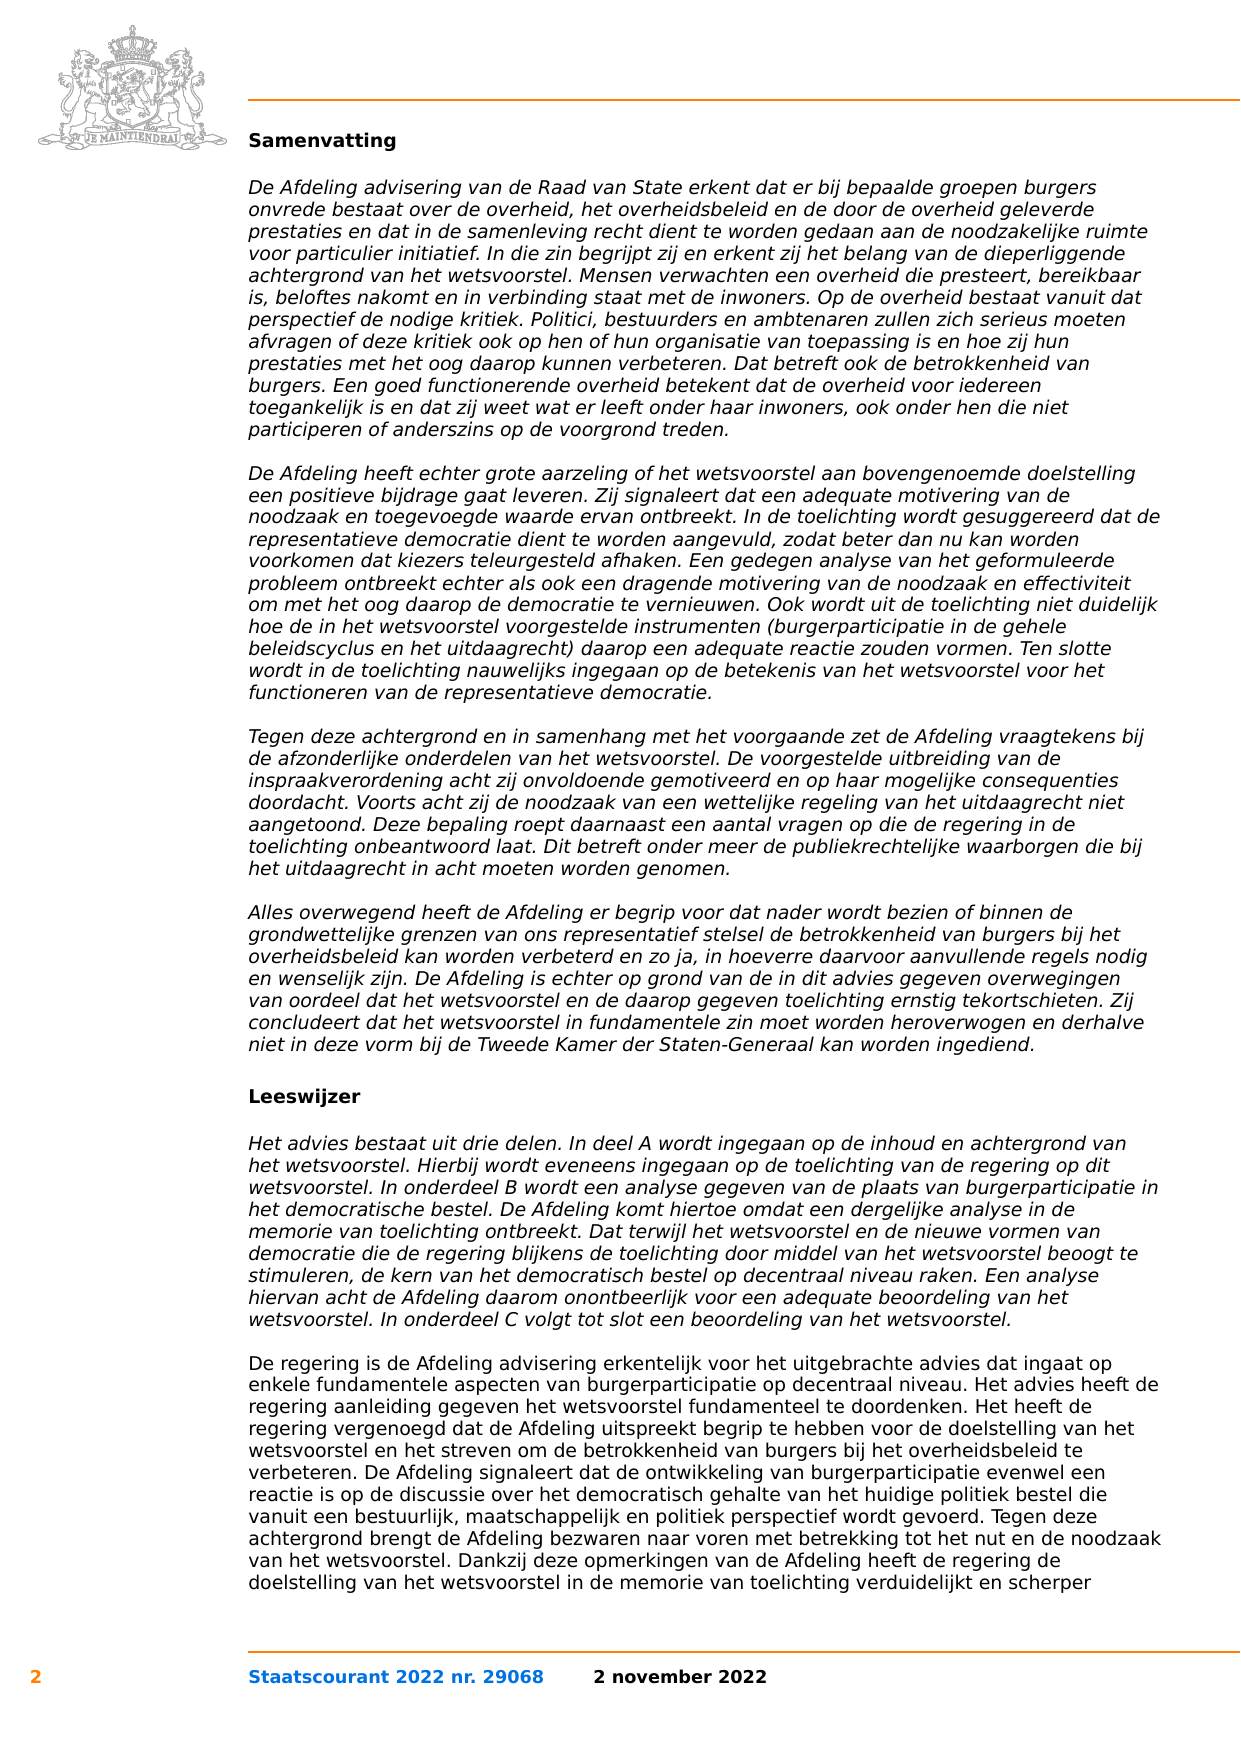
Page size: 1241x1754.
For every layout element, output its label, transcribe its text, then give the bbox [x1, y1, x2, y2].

text Het advies bestaat uit drie delen. In deel A wordt ingegaan op de inhoud en achtergrond van het wetsvoorstel. Hierbij wordt eveneens ingegaan op de toelichting van de regering op dit wetsvoorstel. In onderdeel B wordt een analyse gegeven van de plaats van burgerparticipatie in het democratische bestel. De Afdeling komt hiertoe omdat een dergelijke analyse in de memorie van toelichting ontbreekt. Dat terwijl het wetsvoorstel en de nieuwe vormen van democratie die de regering blijkens de toelichting door middel van het wetsvoorstel beoogt te stimuleren, de kern van het democratisch bestel op decentraal niveau raken. Een analyse hiervan acht de Afdeling daarom onontbeerlijk voor een adequate beoordeling van het wetsvoorstel. In onderdeel C volgt tot slot een beoordeling van het wetsvoorstel. [248, 1133, 1163, 1331]
subtitle Leeswijzer [248, 1086, 1163, 1108]
text De Afdeling heeft echter grote aarzeling of het wetsvoorstel aan bovengenoemde doelstelling een positieve bijdrage gaat leveren. Zij signaleert dat een adequate motivering van de noodzaak en toegevoegde waarde ervan ontbreekt. In de toelichting wordt gesuggereerd dat de representatieve democratie dient te worden aangevuld, zodat beter dan nu kan worden voorkomen dat kiezers teleurgesteld afhaken. Een gedegen analyse van het geformuleerde probleem ontbreekt echter als ook een dragende motivering van de noodzaak en effectiviteit om met het oog daarop de democratie te vernieuwen. Ook wordt uit de toelichting niet duidelijk hoe de in het wetsvoorstel voorgestelde instrumenten (burgerparticipatie in de gehele beleidscyclus en het uitdaagrecht) daarop een adequate reactie zouden vormen. Ten slotte wordt in de toelichting nauwelijks ingegaan op de betekenis van het wetsvoorstel voor het functioneren van de representatieve democratie. [248, 462, 1163, 704]
text De regering is de Afdeling advisering erkentelijk voor het uitgebrachte advies dat ingaat op enkele fundamentele aspecten van burgerparticipatie op decentraal niveau. Het advies heeft de regering aanleiding gegeven het wetsvoorstel fundamenteel te doordenken. Het heeft de regering vergenoegd dat de Afdeling uitspreekt begrip te hebben voor de doelstelling van het wetsvoorstel en het streven om de betrokkenheid van burgers bij het overheidsbeleid te verbeteren. De Afdeling signaleert dat de ontwikkeling van burgerparticipatie evenwel een reactie is op de discussie over het democratisch gehalte van het huidige politiek bestel die vanuit een bestuurlijk, maatschappelijk en politiek perspectief wordt gevoerd. Tegen deze achtergrond brengt de Afdeling bezwaren naar voren met betrekking tot het nut en de noodzaak van het wetsvoorstel. Dankzij deze opmerkingen van de Afdeling heeft de regering de doelstelling van het wetsvoorstel in de memorie van toelichting verduidelijkt en scherper [248, 1352, 1163, 1594]
text De Afdeling advisering van de Raad van State erkent dat er bij bepaalde groepen burgers onvrede bestaat over de overheid, het overheidsbeleid en de door de overheid geleverde prestaties en dat in de samenleving recht dient te worden gedaan aan de noodzakelijke ruimte voor particulier initiatief. In die zin begrijpt zij en erkent zij het belang van de dieperliggende achtergrond van het wetsvoorstel. Mensen verwachten een overheid die presteert, bereikbaar is, beloftes nakomt en in verbinding staat met de inwoners. Op de overheid bestaat vanuit dat perspectief de nodige kritiek. Politici, bestuurders en ambtenaren zullen zich serieus moeten afvragen of deze kritiek ook op hen of hun organisatie van toepassing is en hoe zij hun prestaties met het oog daarop kunnen verbeteren. Dat betreft ook de betrokkenheid van burgers. Een goed functionerende overheid betekent dat de overheid voor iedereen toegankelijk is en dat zij weet wat er leeft onder haar inwoners, ook onder hen die niet participeren of anderszins op de voorgrond treden. [248, 177, 1163, 441]
picture [38, 25, 227, 150]
text Alles overwegend heeft de Afdeling er begrip voor dat nader wordt bezien of binnen de grondwettelijke grenzen van ons representatief stelsel de betrokkenheid van burgers bij het overheidsbeleid kan worden verbeterd en zo ja, in hoeverre daarvoor aanvullende regels nodig en wenselijk zijn. De Afdeling is echter op grond van de in dit advies gegeven overwegingen van oordeel dat het wetsvoorstel en de daarop gegeven toelichting ernstig tekortschieten. Zij concludeert dat het wetsvoorstel in fundamentele zin moet worden heroverwogen en derhalve niet in deze vorm bij de Tweede Kamer der Staten-Generaal kan worden ingediend. [248, 902, 1163, 1056]
text Tegen deze achtergrond en in samenhang met het voorgaande zet de Afdeling vraagtekens bij de afzonderlijke onderdelen van het wetsvoorstel. De voorgestelde uitbreiding van de inspraakverordening acht zij onvoldoende gemotiveerd en op haar mogelijke consequenties doordacht. Voorts acht zij de noodzaak van een wettelijke regeling van het uitdaagrecht niet aangetoond. Deze bepaling roept daarnaast een aantal vragen op die de regering in de toelichting onbeantwoord laat. Dit betreft onder meer de publiekrechtelijke waarborgen die bij het uitdaagrecht in acht moeten worden genomen. [248, 726, 1163, 880]
subtitle Samenvatting [248, 130, 1163, 152]
